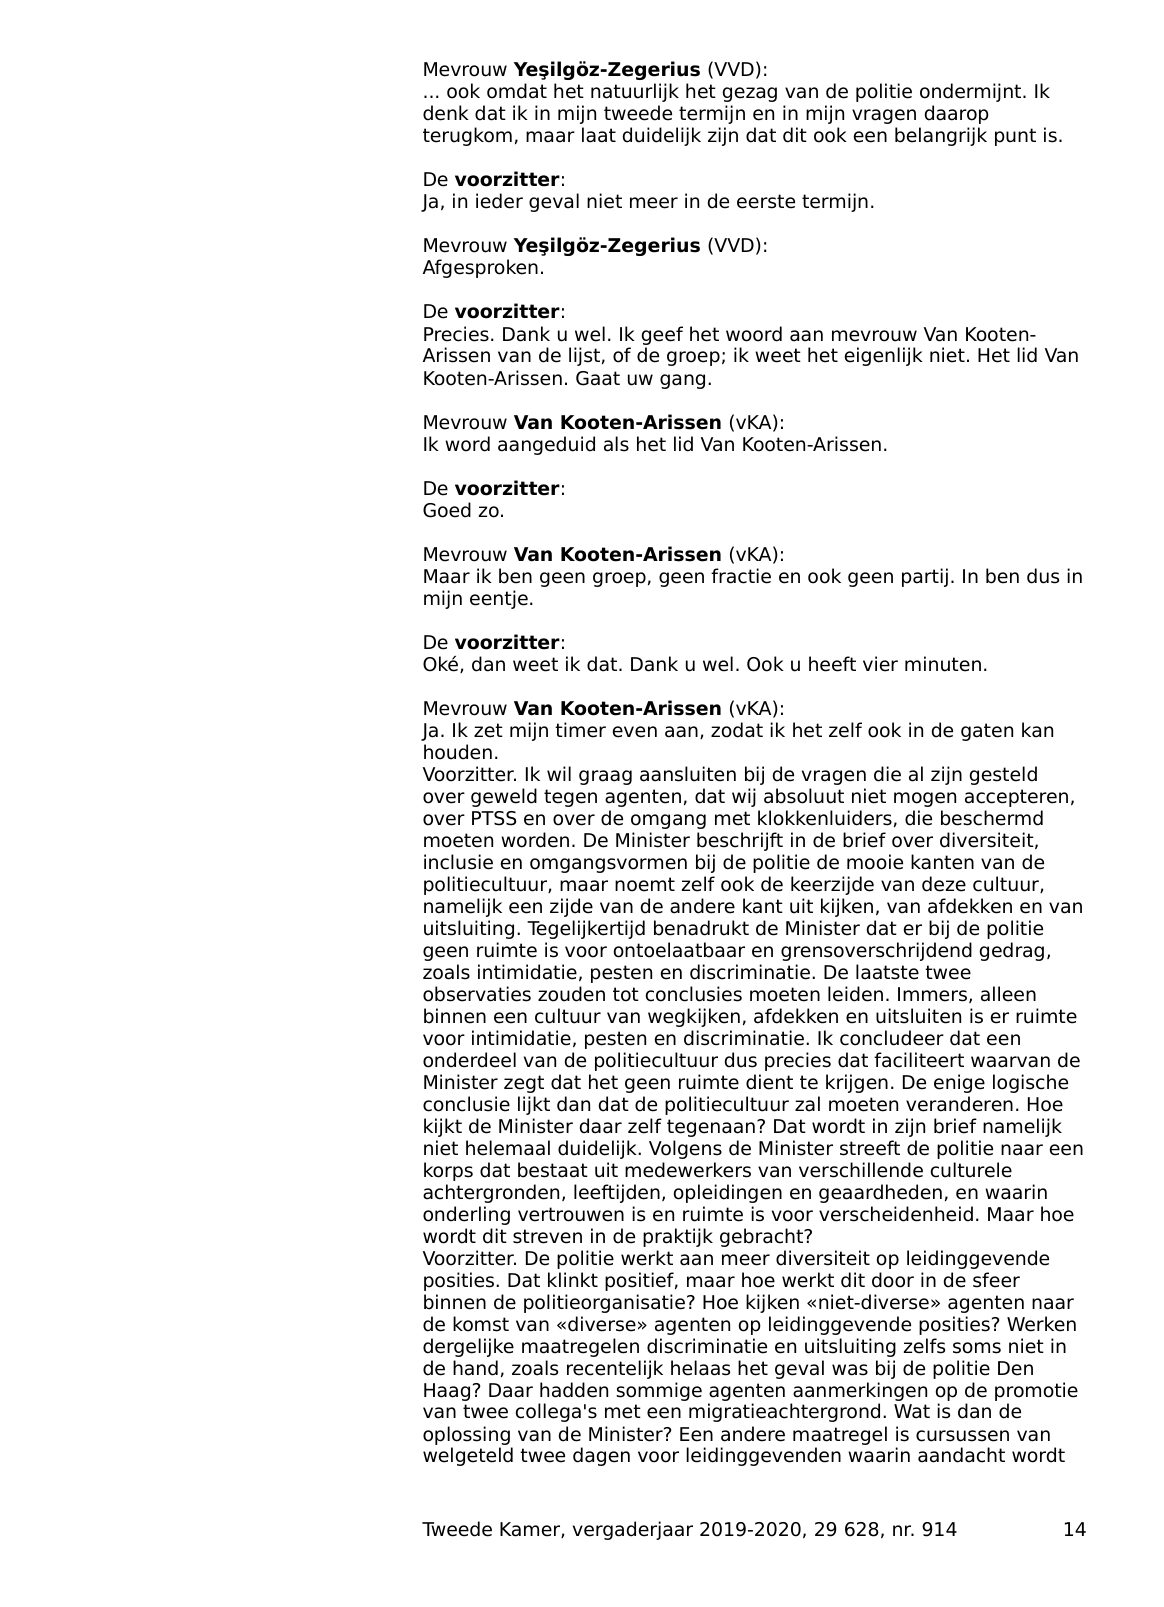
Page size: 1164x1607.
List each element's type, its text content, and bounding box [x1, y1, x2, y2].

text Goed zo. [422, 500, 1087, 522]
text De voorzitter: [422, 301, 1087, 323]
text Mevrouw Van Kooten-Arissen (vKA): [422, 412, 1087, 433]
text Mevrouw Yeşilgöz-Zegerius (VVD): [422, 59, 1087, 81]
text Ik word aangeduid als het lid Van Kooten-Arissen. [422, 433, 1087, 456]
text Voorzitter. De politie werkt aan meer diversiteit op leidinggevende posities. Dat klinkt positief, maar hoe werkt dit door in de sfeer binnen de politieorganisatie? Hoe kijken «niet-diverse» agenten naar de komst van «diverse» agenten op leidinggevende posities? Werken dergelijke maatregelen discriminatie en uitsluiting zelfs soms niet in de hand, zoals recentelijk helaas het geval was bij de politie Den Haag? Daar hadden sommige agenten aanmerkingen op de promotie van twee collega's met een migratieachtergrond. Wat is dan de oplossing van de Minister? Een andere maatregel is cursussen van welgeteld twee dagen voor leidinggevenden waarin aandacht wordt [422, 1248, 1087, 1467]
text Ja. Ik zet mijn timer even aan, zodat ik het zelf ook in de gaten kan houden. [422, 720, 1087, 764]
text Precies. Dank u wel. Ik geef het woord aan mevrouw Van Kooten-Arissen van de lijst, of de groep; ik weet het eigenlijk niet. Het lid Van Kooten-Arissen. Gaat uw gang. [422, 323, 1087, 389]
text Afgesproken. [422, 257, 1087, 279]
text Mevrouw Van Kooten-Arissen (vKA): [422, 544, 1087, 566]
text ... ook omdat het natuurlijk het gezag van de politie ondermijnt. Ik denk dat ik in mijn tweede termijn en in mijn vragen daarop terugkom, maar laat duidelijk zijn dat dit ook een belangrijk punt is. [422, 81, 1087, 147]
text Mevrouw Van Kooten-Arissen (vKA): [422, 698, 1087, 720]
text Voorzitter. Ik wil graag aansluiten bij de vragen die al zijn gesteld over geweld tegen agenten, dat wij absoluut niet mogen accepteren, over PTSS en over de omgang met klokkenluiders, die beschermd moeten worden. De Minister beschrijft in de brief over diversiteit, inclusie en omgangsvormen bij de politie de mooie kanten van de politiecultuur, maar noemt zelf ook de keerzijde van deze cultuur, namelijk een zijde van de andere kant uit kijken, van afdekken en van uitsluiting. Tegelijkertijd benadrukt de Minister dat er bij de politie geen ruimte is voor ontoelaatbaar en grensoverschrijdend gedrag, zoals intimidatie, pesten en discriminatie. De laatste twee observaties zouden tot conclusies moeten leiden. Immers, alleen binnen een cultuur van wegkijken, afdekken en uitsluiten is er ruimte voor intimidatie, pesten en discriminatie. Ik concludeer dat een onderdeel van de politiecultuur dus precies dat faciliteert waarvan de Minister zegt dat het geen ruimte dient te krijgen. De enige logische conclusie lijkt dan dat de politiecultuur zal moeten veranderen. Hoe kijkt de Minister daar zelf tegenaan? Dat wordt in zijn brief namelijk niet helemaal duidelijk. Volgens de Minister streeft de politie naar een korps dat bestaat uit medewerkers van verschillende culturele achtergronden, leeftijden, opleidingen en geaardheden, en waarin onderling vertrouwen is en ruimte is voor verscheidenheid. Maar hoe wordt dit streven in de praktijk gebracht? [422, 764, 1087, 1248]
text Maar ik ben geen groep, geen fractie en ook geen partij. In ben dus in mijn eentje. [422, 566, 1087, 610]
text De voorzitter: [422, 632, 1087, 654]
text De voorzitter: [422, 169, 1087, 191]
text Oké, dan weet ik dat. Dank u wel. Ook u heeft vier minuten. [422, 654, 1087, 676]
text De voorzitter: [422, 478, 1087, 500]
text Ja, in ieder geval niet meer in de eerste termijn. [422, 191, 1087, 213]
text Mevrouw Yeşilgöz-Zegerius (VVD): [422, 235, 1087, 257]
